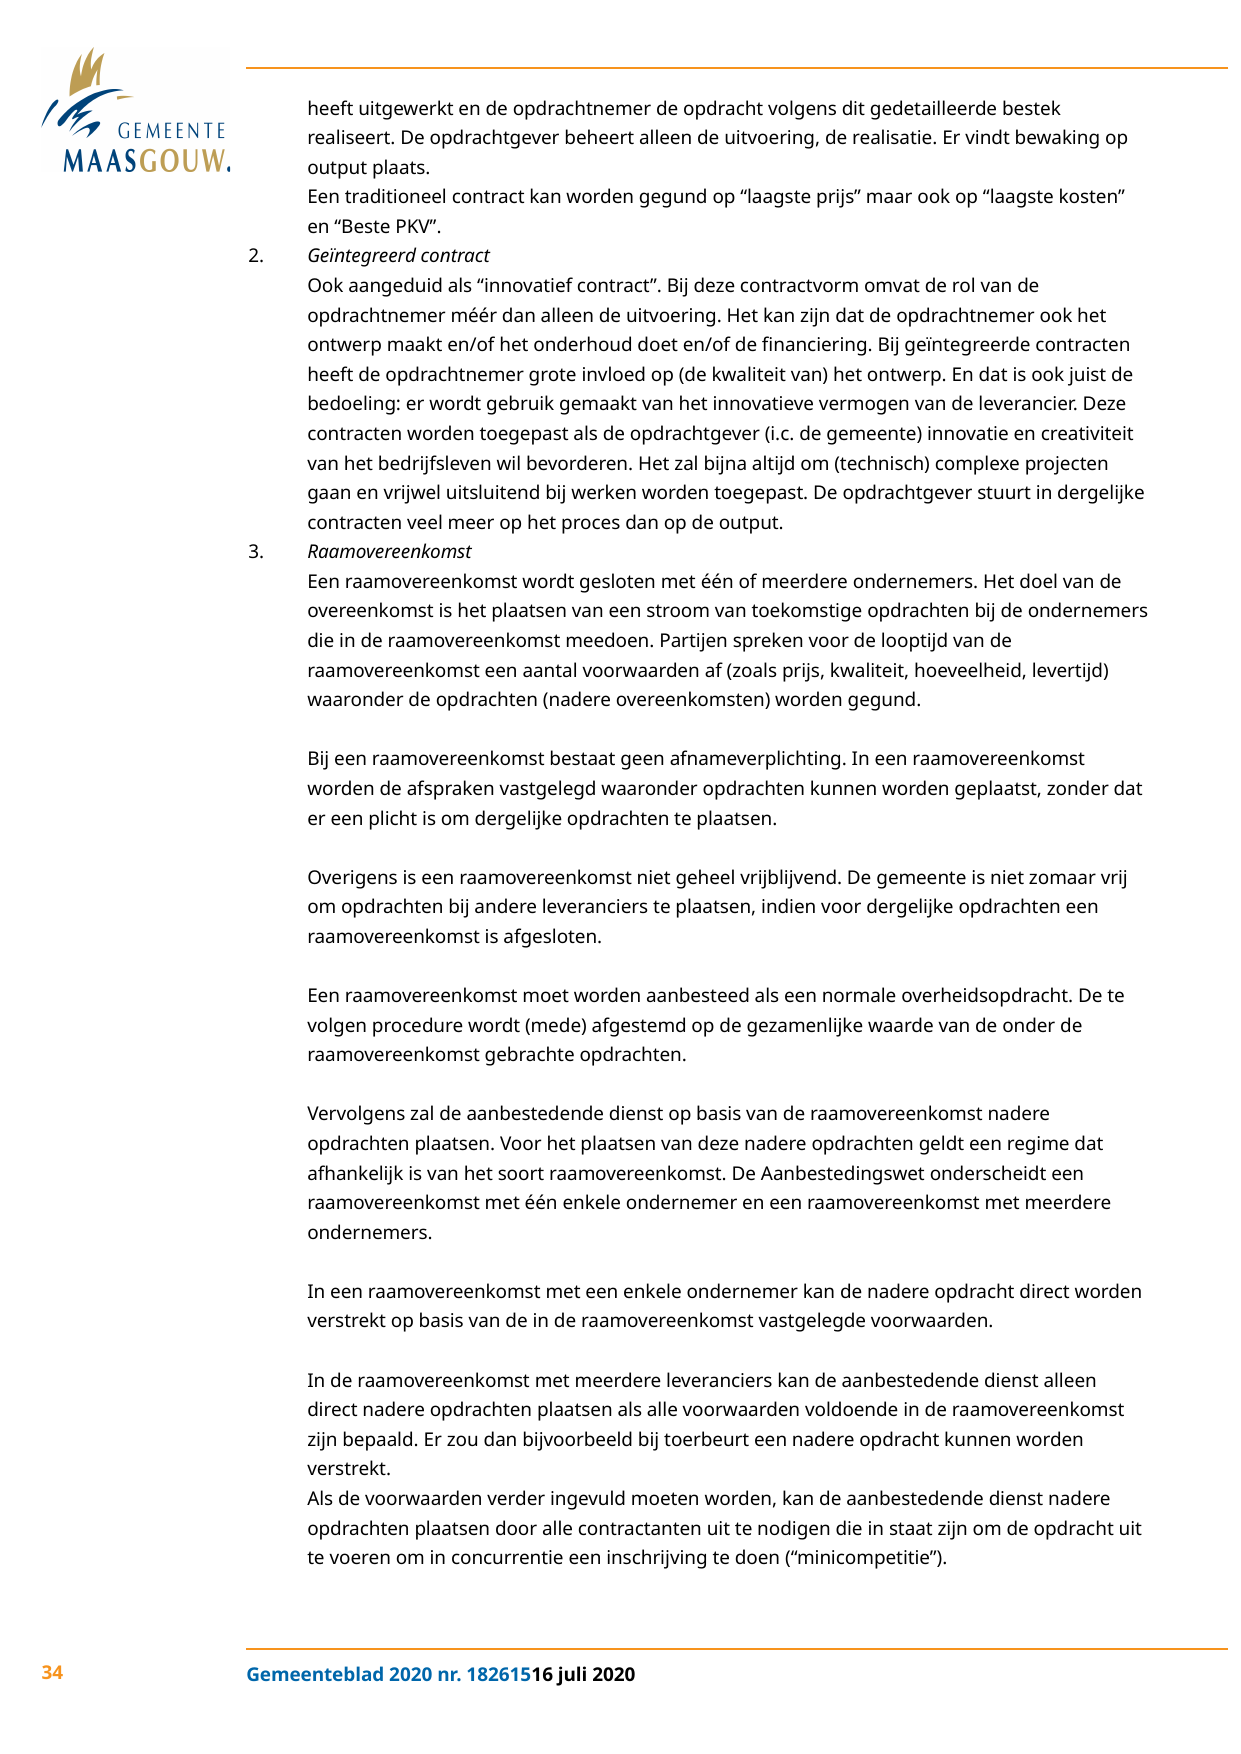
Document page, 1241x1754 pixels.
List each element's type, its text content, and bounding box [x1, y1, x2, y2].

picture [41, 47, 231, 172]
list Een raamovereenkomst moet worden aanbesteed als een normale overheidsopdracht. De te volgen procedure wordt (mede) afgestemd op de gezamenlijke waarde van de onder de raamovereenkomst gebrachte opdrachten. [248, 982, 1152, 1067]
list Bij een raamovereenkomst bestaat geen afnameverplichting. In een raamovereenkomst worden de afspraken vastgelegd waaronder opdrachten kunnen worden geplaatst, zonder dat er een plicht is om dergelijke opdrachten te plaatsen. [248, 746, 1152, 831]
list In een raamovereenkomst met een enkele ondernemer kan de nadere opdracht direct worden verstrekt op basis van de in de raamovereenkomst vastgelegde voorwaarden. [248, 1278, 1152, 1333]
list Een traditioneel contract kan worden gegund op “laagste prijs” maar ook op “laagste kosten” en “Beste PKV”. [248, 183, 1152, 239]
list In de raamovereenkomst met meerdere leveranciers kan de aanbestedende dienst alleen direct nadere opdrachten plaatsen als alle voorwaarden voldoende in de raamovereenkomst zijn bepaald. Er zou dan bijvoorbeeld bij toerbeurt een nadere opdracht kunnen worden verstrekt. [248, 1367, 1152, 1481]
list heeft uitgewerkt en de opdrachtnemer de opdracht volgens dit gedetailleerde bestek realiseert. De opdrachtgever beheert alleen de uitvoering, de realisatie. Er vindt bewaking op output plaats. [248, 95, 1152, 180]
list Overigens is een raamovereenkomst niet geheel vrijblijvend. De gemeente is niet zomaar vrij om opdrachten bij andere leveranciers te plaatsen, indien voor dergelijke opdrachten een raamovereenkomst is afgesloten. [248, 864, 1152, 949]
list Als de voorwaarden verder ingevuld moeten worden, kan de aanbestedende dienst nadere opdrachten plaatsen door alle contractanten uit te nodigen die in staat zijn om de opdracht uit te voeren om in concurrentie een inschrijving te doen (“minicompetitie”). [248, 1485, 1152, 1570]
list Geïntegreerd contract [248, 243, 1152, 268]
list Een raamovereenkomst wordt gesloten met één of meerdere ondernemers. Het doel van de overeenkomst is het plaatsen van een stroom van toekomstige opdrachten bij de ondernemers die in de raamovereenkomst meedoen. Partijen spreken voor de looptijd van de raamovereenkomst een aantal voorwaarden af (zoals prijs, kwaliteit, hoeveelheid, levertijd) waaronder de opdrachten (nadere overeenkomsten) worden gegund. [248, 568, 1152, 712]
list Raamovereenkomst [248, 538, 1152, 564]
list Ook aangeduid als “innovatief contract”. Bij deze contractvorm omvat de rol van de opdrachtnemer méér dan alleen de uitvoering. Het kan zijn dat de opdrachtnemer ook het ontwerp maakt en/of het onderhoud doet en/of de financiering. Bij geïntegreerde contracten heeft de opdrachtnemer grote invloed op (de kwaliteit van) het ontwerp. En dat is ook juist de bedoeling: er wordt gebruik gemaakt van het innovatieve vermogen van de leverancier. Deze contracten worden toegepast als de opdrachtgever (i.c. de gemeente) innovatie en creativiteit van het bedrijfsleven wil bevorderen. Het zal bijna altijd om (technisch) complexe projecten gaan en vrijwel uitsluitend bij werken worden toegepast. De opdrachtgever stuurt in dergelijke contracten veel meer op het proces dan op de output. [248, 272, 1152, 535]
list Vervolgens zal de aanbestedende dienst op basis van de raamovereenkomst nadere opdrachten plaatsen. Voor het plaatsen van deze nadere opdrachten geldt een regime dat afhankelijk is van het soort raamovereenkomst. De Aanbestedingswet onderscheidt een raamovereenkomst met één enkele ondernemer en een raamovereenkomst met meerdere ondernemers. [248, 1101, 1152, 1245]
